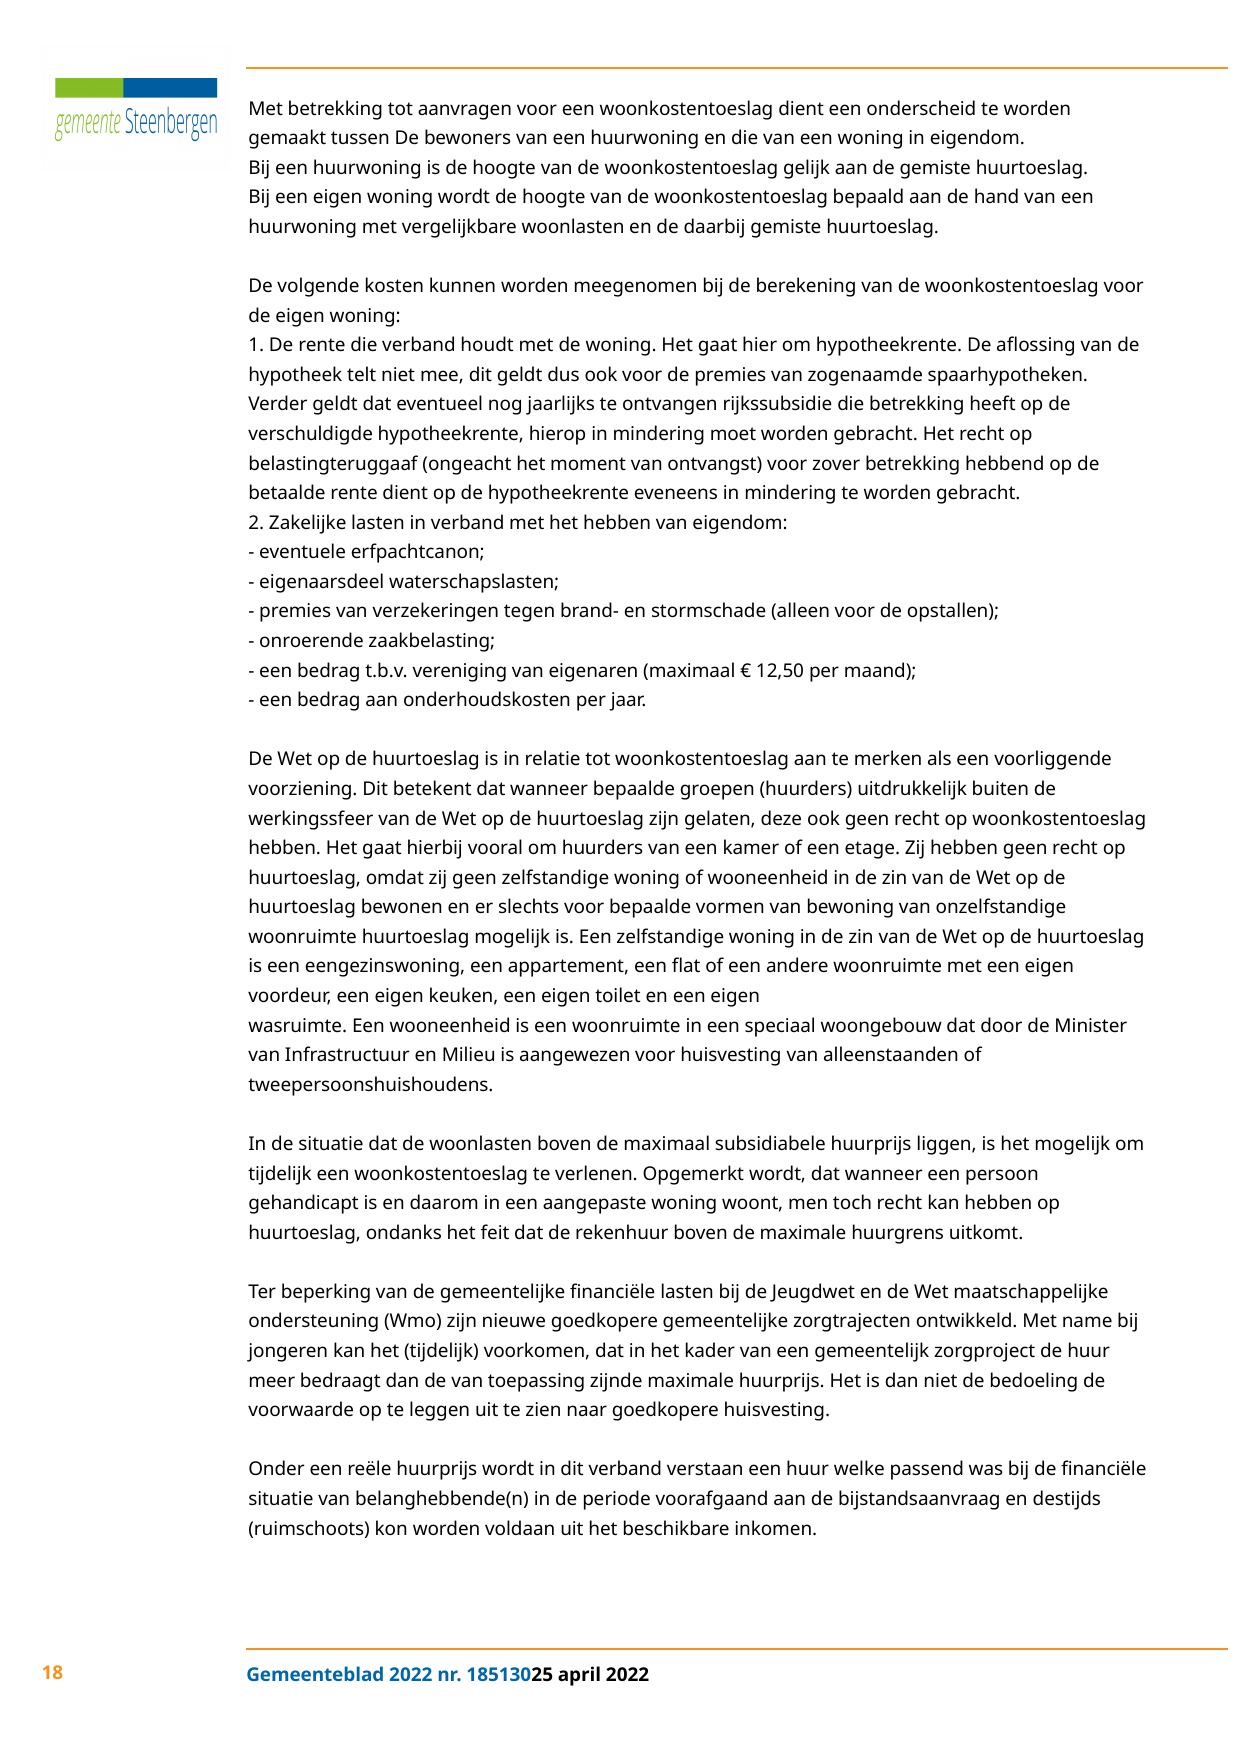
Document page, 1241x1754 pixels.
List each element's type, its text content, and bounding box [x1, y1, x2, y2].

text Ter beperking van de gemeentelijke financiële lasten bij de Jeugdwet en de Wet maatschappelijke ondersteuning (Wmo) zijn nieuwe goedkopere gemeentelijke zorgtrajecten ontwikkeld. Met name bij jongeren kan het (tijdelijk) voorkomen, dat in het kader van een gemeentelijk zorgproject de huur meer bedraagt dan de van toepassing zijnde maximale huurprijs. Het is dan niet de bedoeling de voorwaarde op te leggen uit te zien naar goedkopere huisvesting. [248, 1278, 1152, 1422]
text De Wet op de huurtoeslag is in relatie tot woonkostentoeslag aan te merken als een voorliggende voorziening. Dit betekent dat wanneer bepaalde groepen (huurders) uitdrukkelijk buiten de werkingssfeer van de Wet op de huurtoeslag zijn gelaten, deze ook geen recht op woonkostentoeslag hebben. Het gaat hierbij vooral om huurders van een kamer of een etage. Zij hebben geen recht op huurtoeslag, omdat zij geen zelfstandige woning of wooneenheid in de zin van de Wet op de huurtoeslag bewonen en er slechts voor bepaalde vormen van bewoning van onzelfstandige woonruimte huurtoeslag mogelijk is. Een zelfstandige woning in de zin van de Wet op de huurtoeslag is een eengezinswoning, een appartement, een flat of een andere woonruimte met een eigen voordeur, een eigen keuken, een eigen toilet en een eigen [248, 746, 1152, 1008]
text 2. Zakelijke lasten in verband met het hebben van eigendom: [248, 509, 1152, 535]
picture [41, 47, 231, 172]
text Onder een reële huurprijs wordt in dit verband verstaan een huur welke passend was bij de financiële situatie van belanghebbende(n) in de periode voorafgaand aan de bijstandsaanvraag en destijds (ruimschoots) kon worden voldaan uit het beschikbare inkomen. [248, 1456, 1152, 1541]
text In de situatie dat de woonlasten boven de maximaal subsidiabele huurprijs liggen, is het mogelijk om tijdelijk een woonkostentoeslag te verlenen. Opgemerkt wordt, dat wanneer een persoon gehandicapt is en daarom in een aangepaste woning woont, men toch recht kan hebben op huurtoeslag, ondanks het feit dat de rekenhuur boven de maximale huurgrens uitkomt. [248, 1130, 1152, 1245]
text wasruimte. Een wooneenheid is een woonruimte in een speciaal woongebouw dat door de Minister van Infrastructuur en Milieu is aangewezen voor huisvesting van alleenstaanden of tweepersoonshuishoudens. [248, 1012, 1152, 1097]
text - premies van verzekeringen tegen brand- en stormschade (alleen voor de opstallen); [248, 598, 1152, 623]
text Bij een eigen woning wordt de hoogte van de woonkostentoeslag bepaald aan de hand van een huurwoning met vergelijkbare woonlasten en de daarbij gemiste huurtoeslag. [248, 183, 1152, 239]
text - eventuele erfpachtcanon; [248, 538, 1152, 564]
text - eigenaarsdeel waterschapslasten; [248, 568, 1152, 594]
text 1. De rente die verband houdt met de woning. Het gaat hier om hypotheekrente. De aflossing van de hypotheek telt niet mee, dit geldt dus ook voor de premies van zogenaamde spaarhypotheken. Verder geldt dat eventueel nog jaarlijks te ontvangen rijkssubsidie die betrekking heeft op de verschuldigde hypotheekrente, hierop in mindering moet worden gebracht. Het recht op belastingteruggaaf (ongeacht het moment van ontvangst) voor zover betrekking hebbend op de betaalde rente dient op de hypotheekrente eveneens in mindering te worden gebracht. [248, 331, 1152, 505]
text Met betrekking tot aanvragen voor een woonkostentoeslag dient een onderscheid te worden gemaakt tussen De bewoners van een huurwoning en die van een woning in eigendom. [248, 95, 1152, 150]
text - een bedrag t.b.v. vereniging van eigenaren (maximaal € 12,50 per maand); [248, 657, 1152, 683]
text De volgende kosten kunnen worden meegenomen bij de berekening van de woonkostentoeslag voor de eigen woning: [248, 272, 1152, 328]
text Bij een huurwoning is de hoogte van de woonkostentoeslag gelijk aan de gemiste huurtoeslag. [248, 154, 1152, 180]
text - onroerende zaakbelasting; [248, 627, 1152, 653]
text - een bedrag aan onderhoudskosten per jaar. [248, 686, 1152, 712]
